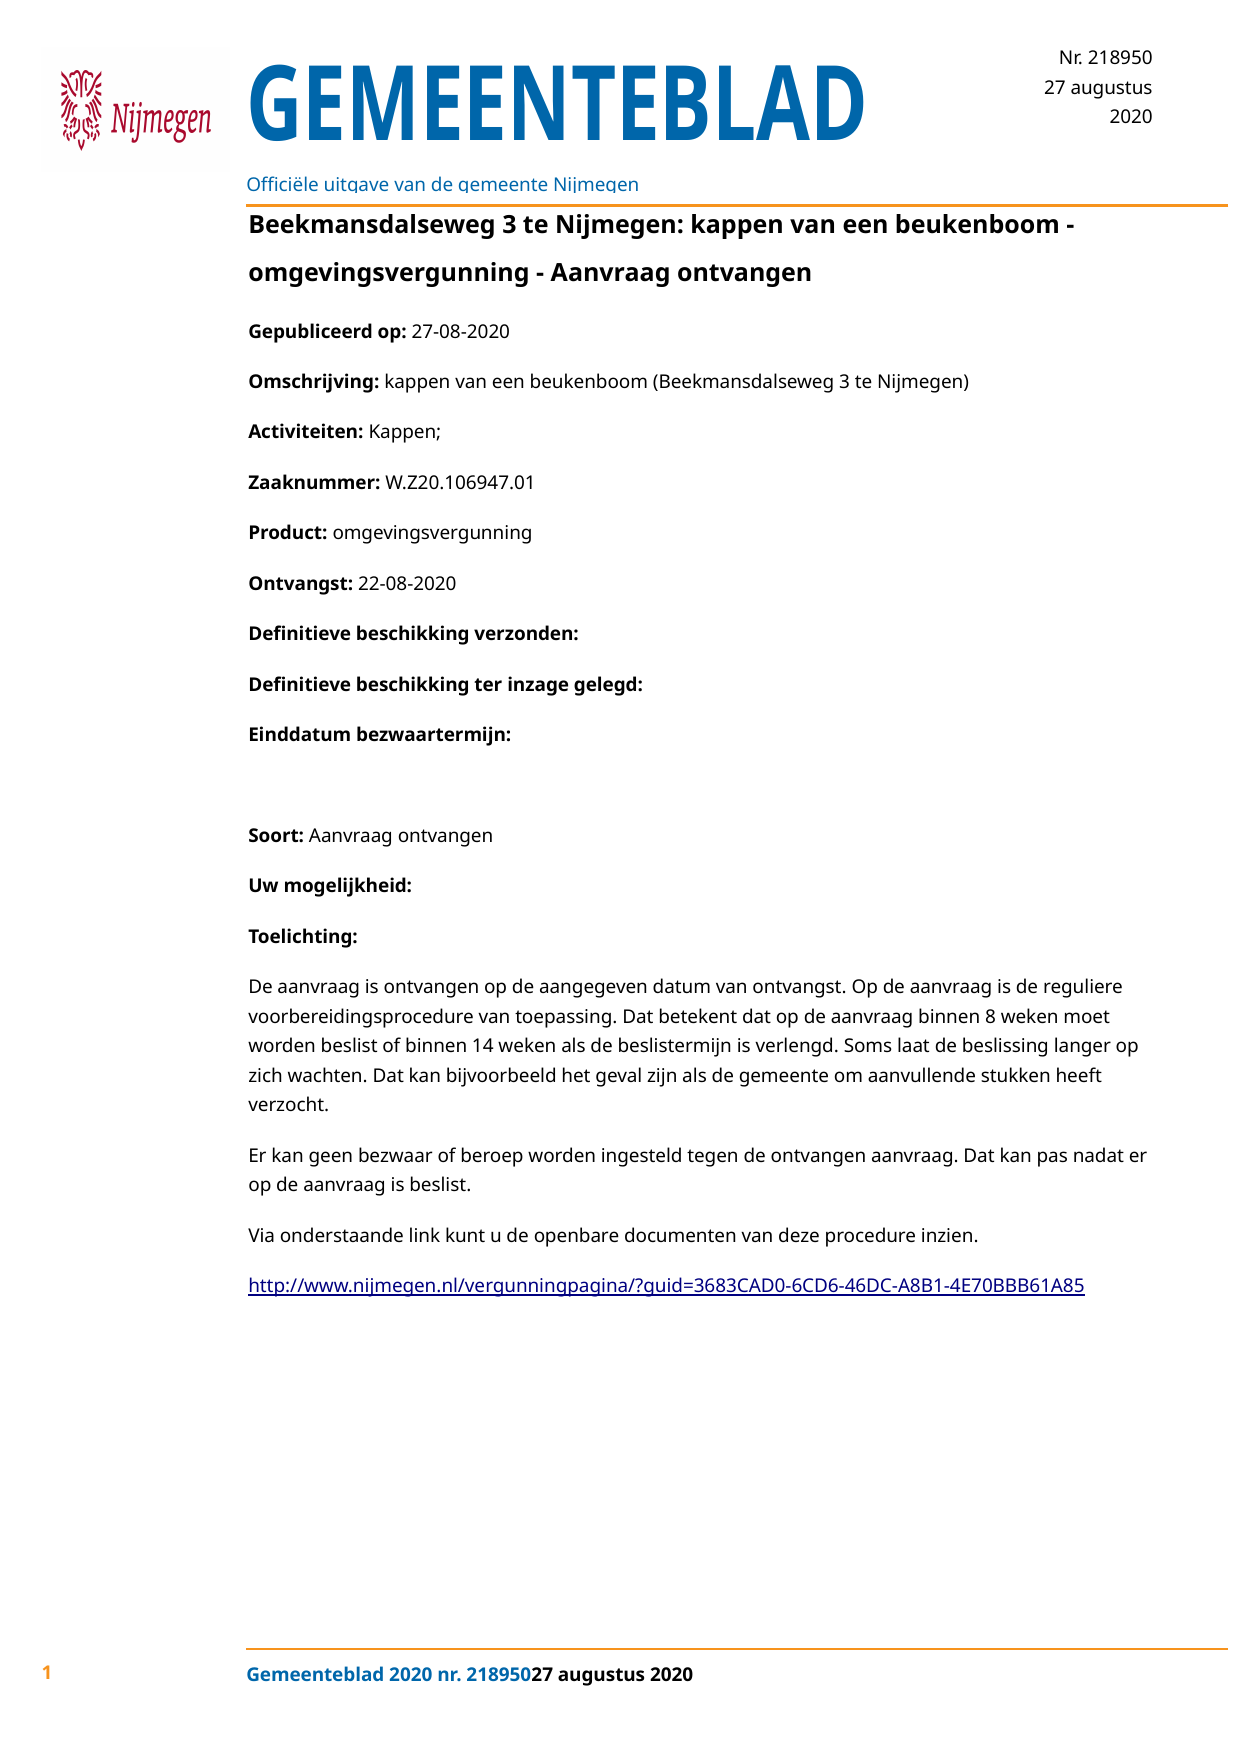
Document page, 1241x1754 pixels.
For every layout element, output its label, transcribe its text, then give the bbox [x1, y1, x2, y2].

text Omschrijving: kappen van een beukenboom (Beekmansdalseweg 3 te Nijmegen) [248, 368, 1152, 394]
text http://www.nijmegen.nl/vergunningpagina/?guid=3683CAD0-6CD6-46DC-A8B1-4E70BBB61A85 [248, 1272, 1152, 1298]
text Er kan geen bezwaar of beroep worden ingesteld tegen de ontvangen aanvraag. Dat kan pas nadat er op de aanvraag is beslist. [248, 1142, 1152, 1197]
text Einddatum bezwaartermijn: [248, 721, 1152, 747]
text Via onderstaande link kunt u de openbare documenten van deze procedure inzien. [248, 1222, 1152, 1248]
text Definitieve beschikking ter inzage gelegd: [248, 671, 1152, 697]
text Gepubliceerd op: 27-08-2020 [248, 318, 1152, 344]
text Product: omgevingsvergunning [248, 519, 1152, 545]
text Activiteiten: Kappen; [248, 419, 1152, 444]
text Ontvangst: 22-08-2020 [248, 570, 1152, 596]
picture [41, 47, 231, 172]
text Toelichting: [248, 923, 1152, 949]
text Definitieve beschikking verzonden: [248, 620, 1152, 646]
text Soort: Aanvraag ontvangen [248, 822, 1152, 848]
text Uw mogelijkheid: [248, 872, 1152, 898]
text De aanvraag is ontvangen op de aangegeven datum van ontvangst. Op de aanvraag is de reguliere voorbereidingsprocedure van toepassing. Dat betekent dat op de aanvraag binnen 8 weken moet worden beslist of binnen 14 weken als de beslistermijn is verlengd. Soms laat de beslissing langer op zich wachten. Dat kan bijvoorbeeld het geval zijn als de gemeente om aanvullende stukken heeft verzocht. [248, 973, 1152, 1117]
text Zaaknummer: W.Z20.106947.01 [248, 469, 1152, 495]
text Beekmansdalseweg 3 te Nijmegen: kappen van een beukenboom - omgevingsvergunning - Aanvraag ontvangen [248, 207, 1152, 288]
